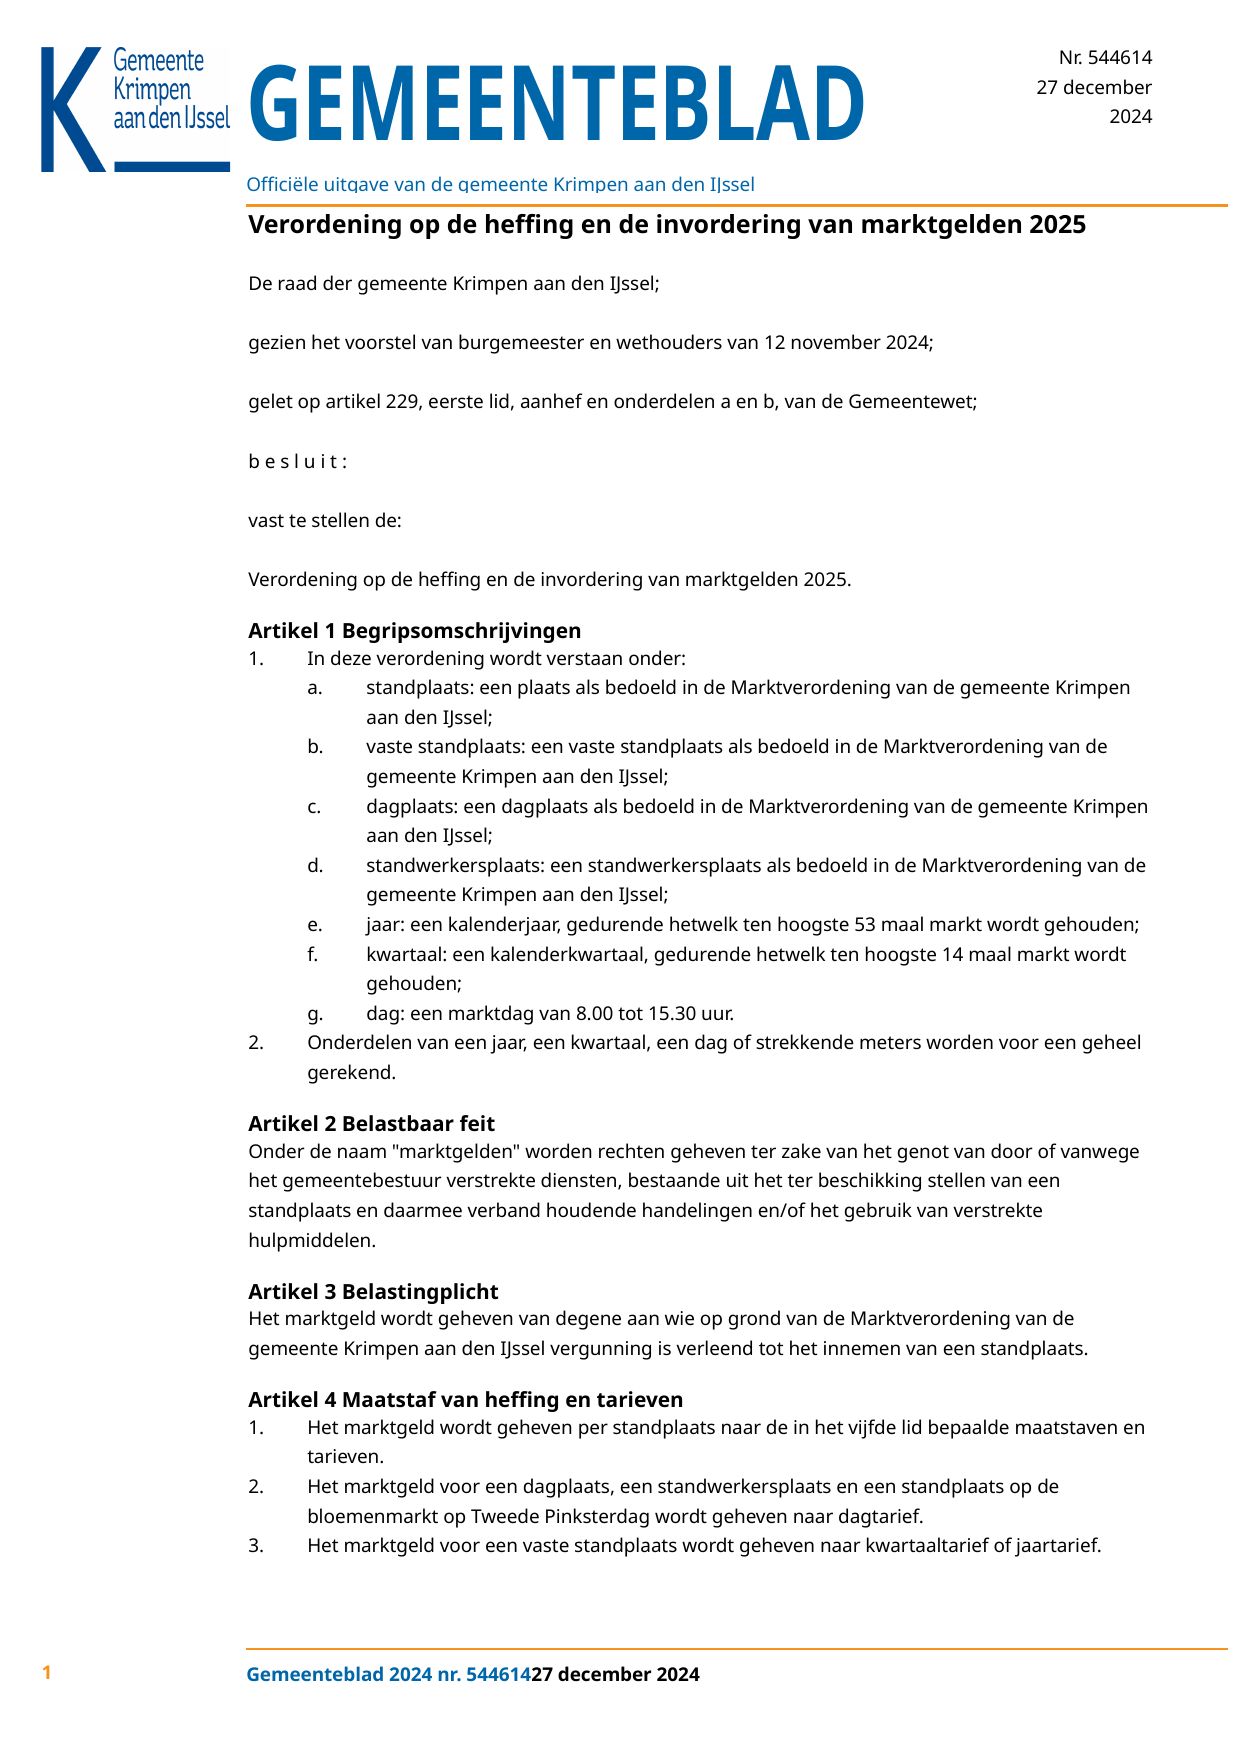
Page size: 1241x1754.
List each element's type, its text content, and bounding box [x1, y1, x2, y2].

text b e s l u i t : [248, 448, 1152, 473]
list vaste standplaats: een vaste standplaats als bedoeld in de Marktverordening van de gemeente Krimpen aan den IJssel; [307, 734, 1152, 789]
text Onder de naam "marktgelden" worden rechten geheven ter zake van het genot van door of vanwege het gemeentebestuur verstrekte diensten, bestaande uit het ter beschikking stellen van een standplaats en daarmee verband houdende handelingen en/of het gebruik van verstrekte hulpmiddelen. [248, 1138, 1152, 1252]
list dag: een marktdag van 8.00 tot 15.30 uur. [307, 1000, 1152, 1026]
text Artikel 4 Maatstaf van heffing en tarieven [248, 1386, 1152, 1414]
text Verordening op de heffing en de invordering van marktgelden 2025. [248, 566, 1152, 592]
text gezien het voorstel van burgemeester en wethouders van 12 november 2024; [248, 329, 1152, 355]
list Het marktgeld wordt geheven per standplaats naar de in het vijfde lid bepaalde maatstaven en tarieven. [248, 1414, 1152, 1469]
list Het marktgeld voor een dagplaats, een standwerkersplaats en een standplaats op de bloemenmarkt op Tweede Pinksterdag wordt geheven naar dagtarief. [248, 1473, 1152, 1528]
text Artikel 3 Belastingplicht [248, 1277, 1152, 1306]
list jaar: een kalenderjaar, gedurende hetwelk ten hoogste 53 maal markt wordt gehouden; [307, 911, 1152, 937]
text Artikel 1 Begripsomschrijvingen [248, 617, 1152, 645]
picture [41, 47, 231, 172]
list kwartaal: een kalenderkwartaal, gedurende hetwelk ten hoogste 14 maal markt wordt gehouden; [307, 941, 1152, 996]
list Het marktgeld voor een vaste standplaats wordt geheven naar kwartaaltarief of jaartarief. [248, 1532, 1152, 1558]
text Verordening op de heffing en de invordering van marktgelden 2025 [248, 207, 1152, 241]
text gelet op artikel 229, eerste lid, aanhef en onderdelen a en b, van de Gemeentewet; [248, 389, 1152, 414]
text vast te stellen de: [248, 507, 1152, 533]
text Artikel 2 Belastbaar feit [248, 1109, 1152, 1138]
list In deze verordening wordt verstaan onder: [248, 645, 1152, 671]
list standplaats: een plaats als bedoeld in de Marktverordening van de gemeente Krimpen aan den IJssel; [307, 674, 1152, 730]
text Het marktgeld wordt geheven van degene aan wie op grond van de Marktverordening van de gemeente Krimpen aan den IJssel vergunning is verleend tot het innemen van een standplaats. [248, 1306, 1152, 1361]
text De raad der gemeente Krimpen aan den IJssel; [248, 270, 1152, 296]
list dagplaats: een dagplaats als bedoeld in de Marktverordening van de gemeente Krimpen aan den IJssel; [307, 793, 1152, 848]
list standwerkersplaats: een standwerkersplaats als bedoeld in de Marktverordening van de gemeente Krimpen aan den IJssel; [307, 852, 1152, 907]
list Onderdelen van een jaar, een kwartaal, een dag of strekkende meters worden voor een geheel gerekend. [248, 1029, 1152, 1085]
